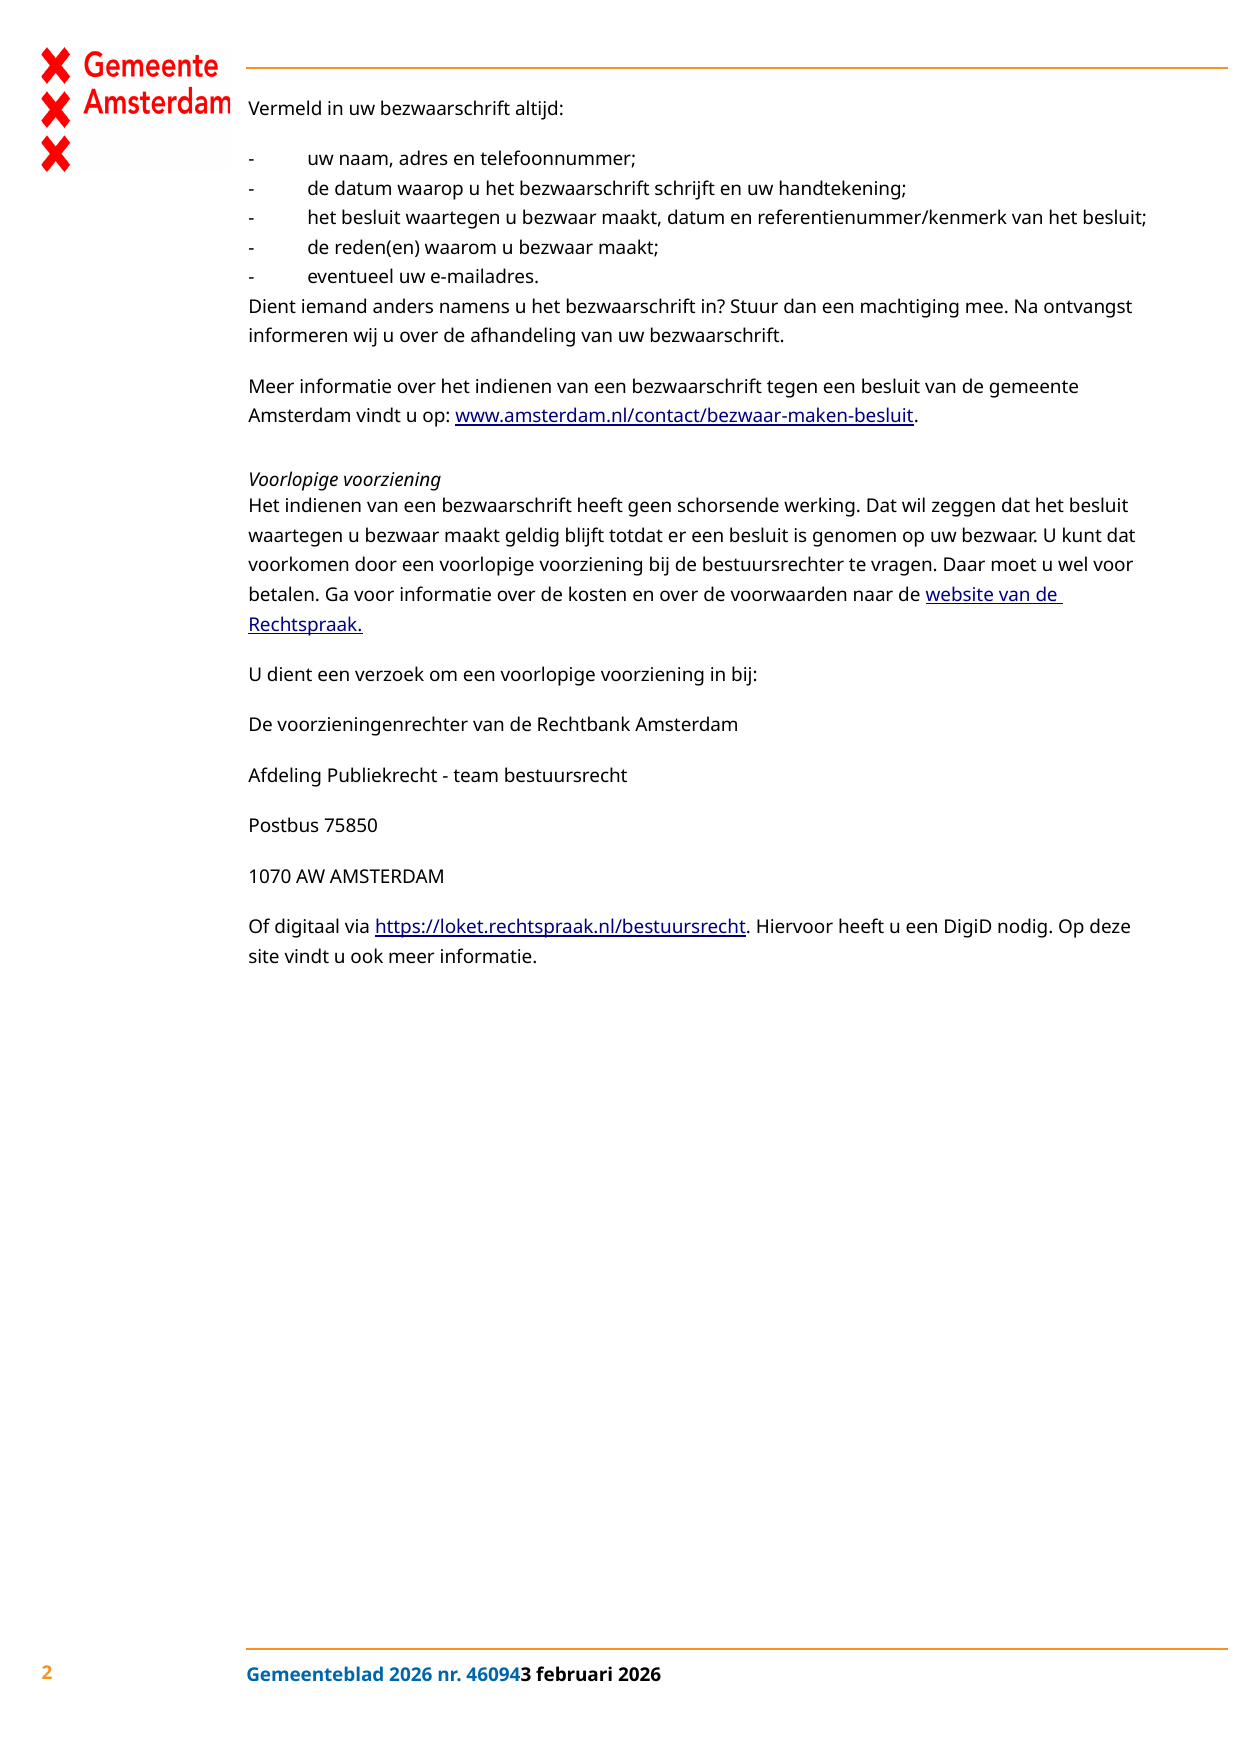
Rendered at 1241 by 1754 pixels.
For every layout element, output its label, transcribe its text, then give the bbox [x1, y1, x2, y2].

text Of digitaal via https://loket.rechtspraak.nl/bestuursrecht. Hiervoor heeft u een DigiD nodig. Op deze site vindt u ook meer informatie. [248, 913, 1152, 968]
text 1070 AW AMSTERDAM [248, 863, 1152, 888]
text U dient een verzoek om een voorlopige voorziening in bij: [248, 661, 1152, 687]
text Vermeld in uw bezwaarschrift altijd: [248, 95, 1152, 121]
list eventueel uw e-mailadres. [248, 263, 1152, 289]
text Voorlopige voorziening [248, 467, 1152, 492]
text De voorzieningenrechter van de Rechtbank Amsterdam [248, 712, 1152, 737]
list uw naam, adres en telefoonnummer; [248, 145, 1152, 171]
text Afdeling Publiekrecht - team bestuursrecht [248, 762, 1152, 788]
text Meer informatie over het indienen van een bezwaarschrift tegen een besluit van de gemeente Amsterdam vindt u op: www.amsterdam.nl/contact/bezwaar-maken-besluit. [248, 373, 1152, 428]
list het besluit waartegen u bezwaar maakt, datum en referentienummer/kenmerk van het besluit; [248, 204, 1152, 230]
list de reden(en) waarom u bezwaar maakt; [248, 234, 1152, 260]
text Het indienen van een bezwaarschrift heeft geen schorsende werking. Dat wil zeggen dat het besluit waartegen u bezwaar maakt geldig blijft totdat er een besluit is genomen op uw bezwaar. U kunt dat voorkomen door een voorlopige voorziening bij de bestuursrechter te vragen. Daar moet u wel voor betalen. Ga voor informatie over de kosten en over de voorwaarden naar de website van de Rechtspraak. [248, 492, 1152, 636]
list de datum waarop u het bezwaarschrift schrijft en uw handtekening; [248, 175, 1152, 201]
text Postbus 75850 [248, 812, 1152, 838]
picture [41, 47, 231, 172]
text Dient iemand anders namens u het bezwaarschrift in? Stuur dan een machtiging mee. Na ontvangst informeren wij u over de afhandeling van uw bezwaarschrift. [248, 293, 1152, 348]
